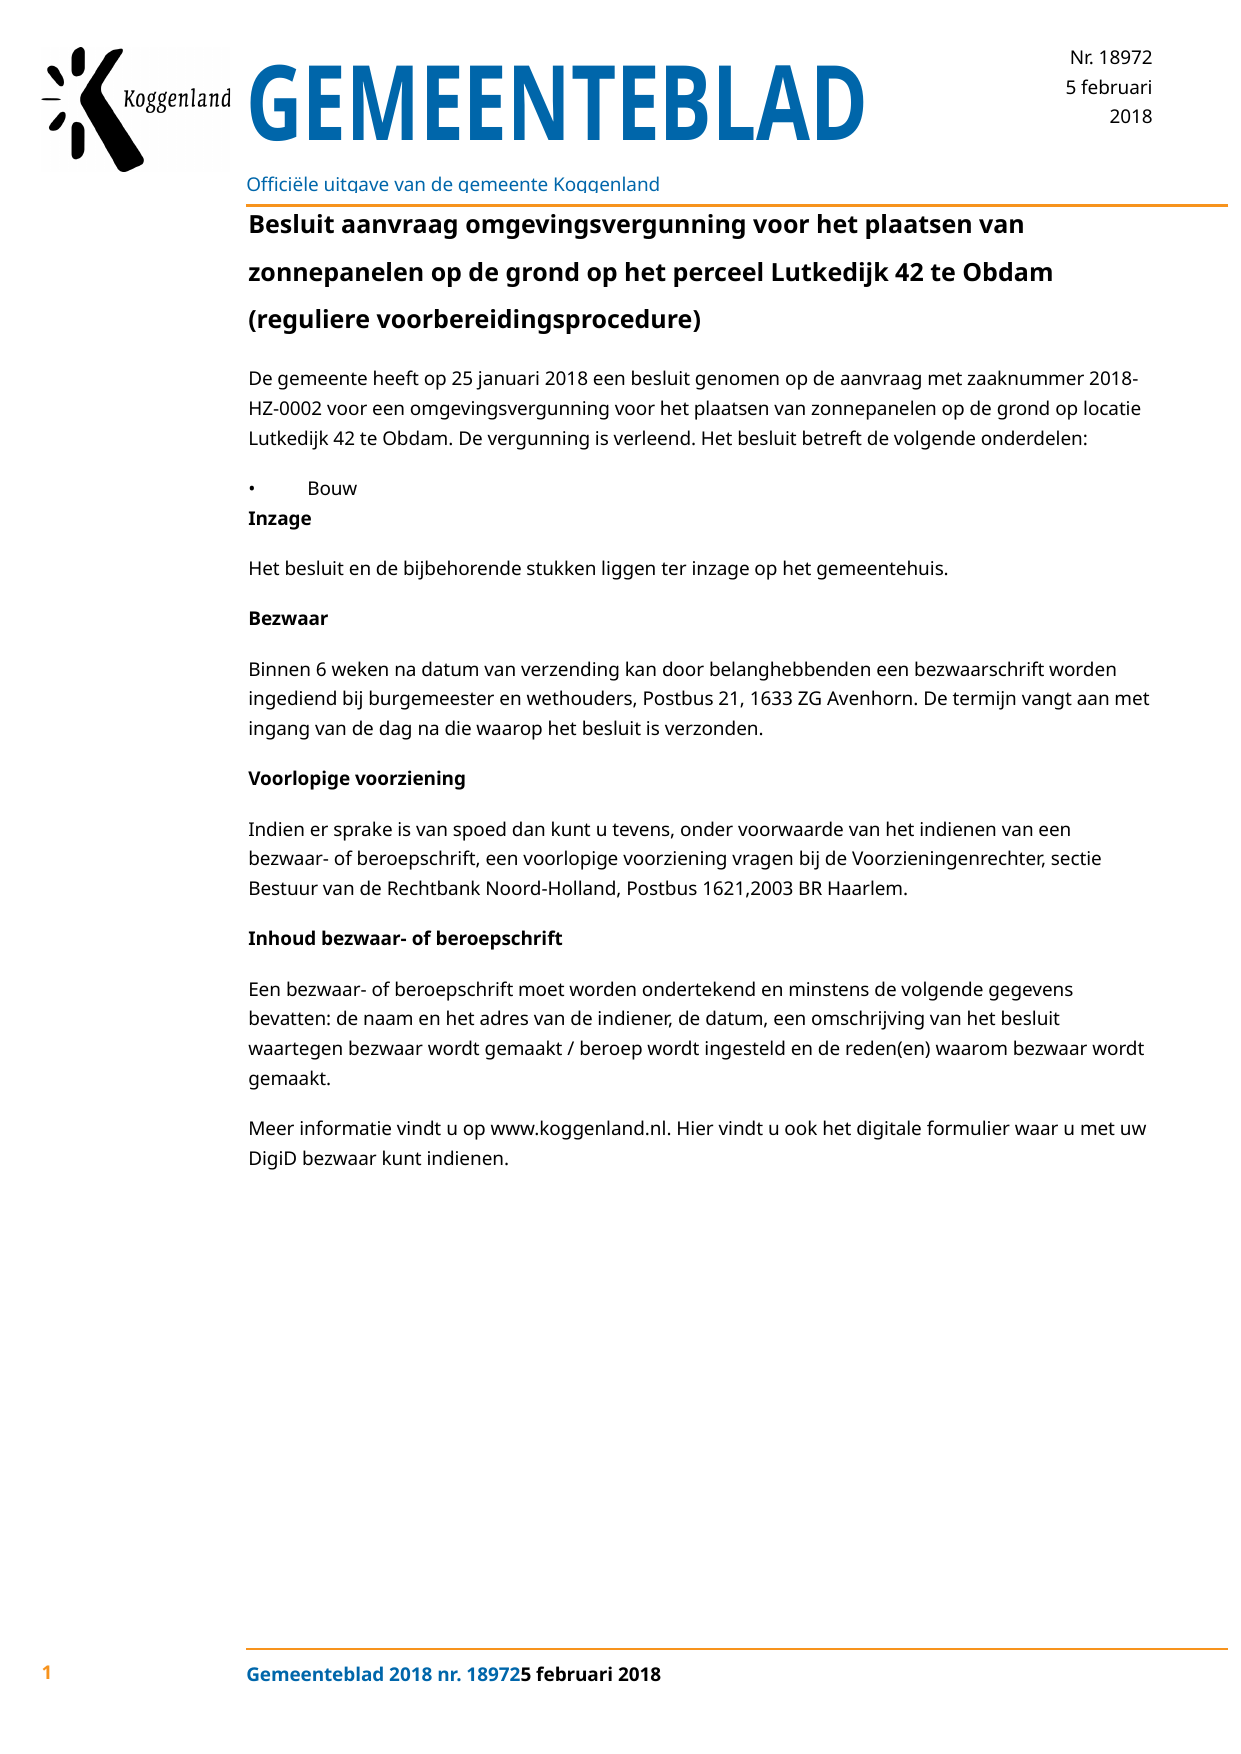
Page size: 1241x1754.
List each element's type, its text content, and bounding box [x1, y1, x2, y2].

text Bezwaar [248, 606, 1152, 631]
text Een bezwaar- of beroepschrift moet worden ondertekend en minstens de volgende gegevens bevatten: de naam en het adres van de indiener, de datum, een omschrijving van het besluit waartegen bezwaar wordt gemaakt / beroep wordt ingesteld en de reden(en) waarom bezwaar wordt gemaakt. [248, 976, 1152, 1090]
text Indien er sprake is van spoed dan kunt u tevens, onder voorwaarde van het indienen van een bezwaar- of beroepschrift, een voorlopige voorziening vragen bij de Voorzieningenrechter, sectie Bestuur van de Rechtbank Noord-Holland, Postbus 1621,2003 BR Haarlem. [248, 816, 1152, 901]
picture [41, 47, 231, 172]
text Besluit aanvraag omgevingsvergunning voor het plaatsen van zonnepanelen op de grond op het perceel Lutkedijk 42 te Obdam (reguliere voorbereidingsprocedure) [248, 207, 1152, 336]
text Inhoud bezwaar- of beroepschrift [248, 926, 1152, 951]
text Voorlopige voorziening [248, 766, 1152, 791]
text Meer informatie vindt u op www.koggenland.nl. Hier vindt u ook het digitale formulier waar u met uw DigiD bezwaar kunt indienen. [248, 1115, 1152, 1170]
list Bouw [248, 475, 1152, 501]
text Inzage [248, 505, 1152, 530]
text De gemeente heeft op 25 januari 2018 een besluit genomen op de aanvraag met zaaknummer 2018-HZ-0002 voor een omgevingsvergunning voor het plaatsen van zonnepanelen op de grond op locatie Lutkedijk 42 te Obdam. De vergunning is verleend. Het besluit betreft de volgende onderdelen: [248, 366, 1152, 450]
text Het besluit en de bijbehorende stukken liggen ter inzage op het gemeentehuis. [248, 555, 1152, 581]
text Binnen 6 weken na datum van verzending kan door belanghebbenden een bezwaarschrift worden ingediend bij burgemeester en wethouders, Postbus 21, 1633 ZG Avenhorn. De termijn vangt aan met ingang van de dag na die waarop het besluit is verzonden. [248, 656, 1152, 741]
